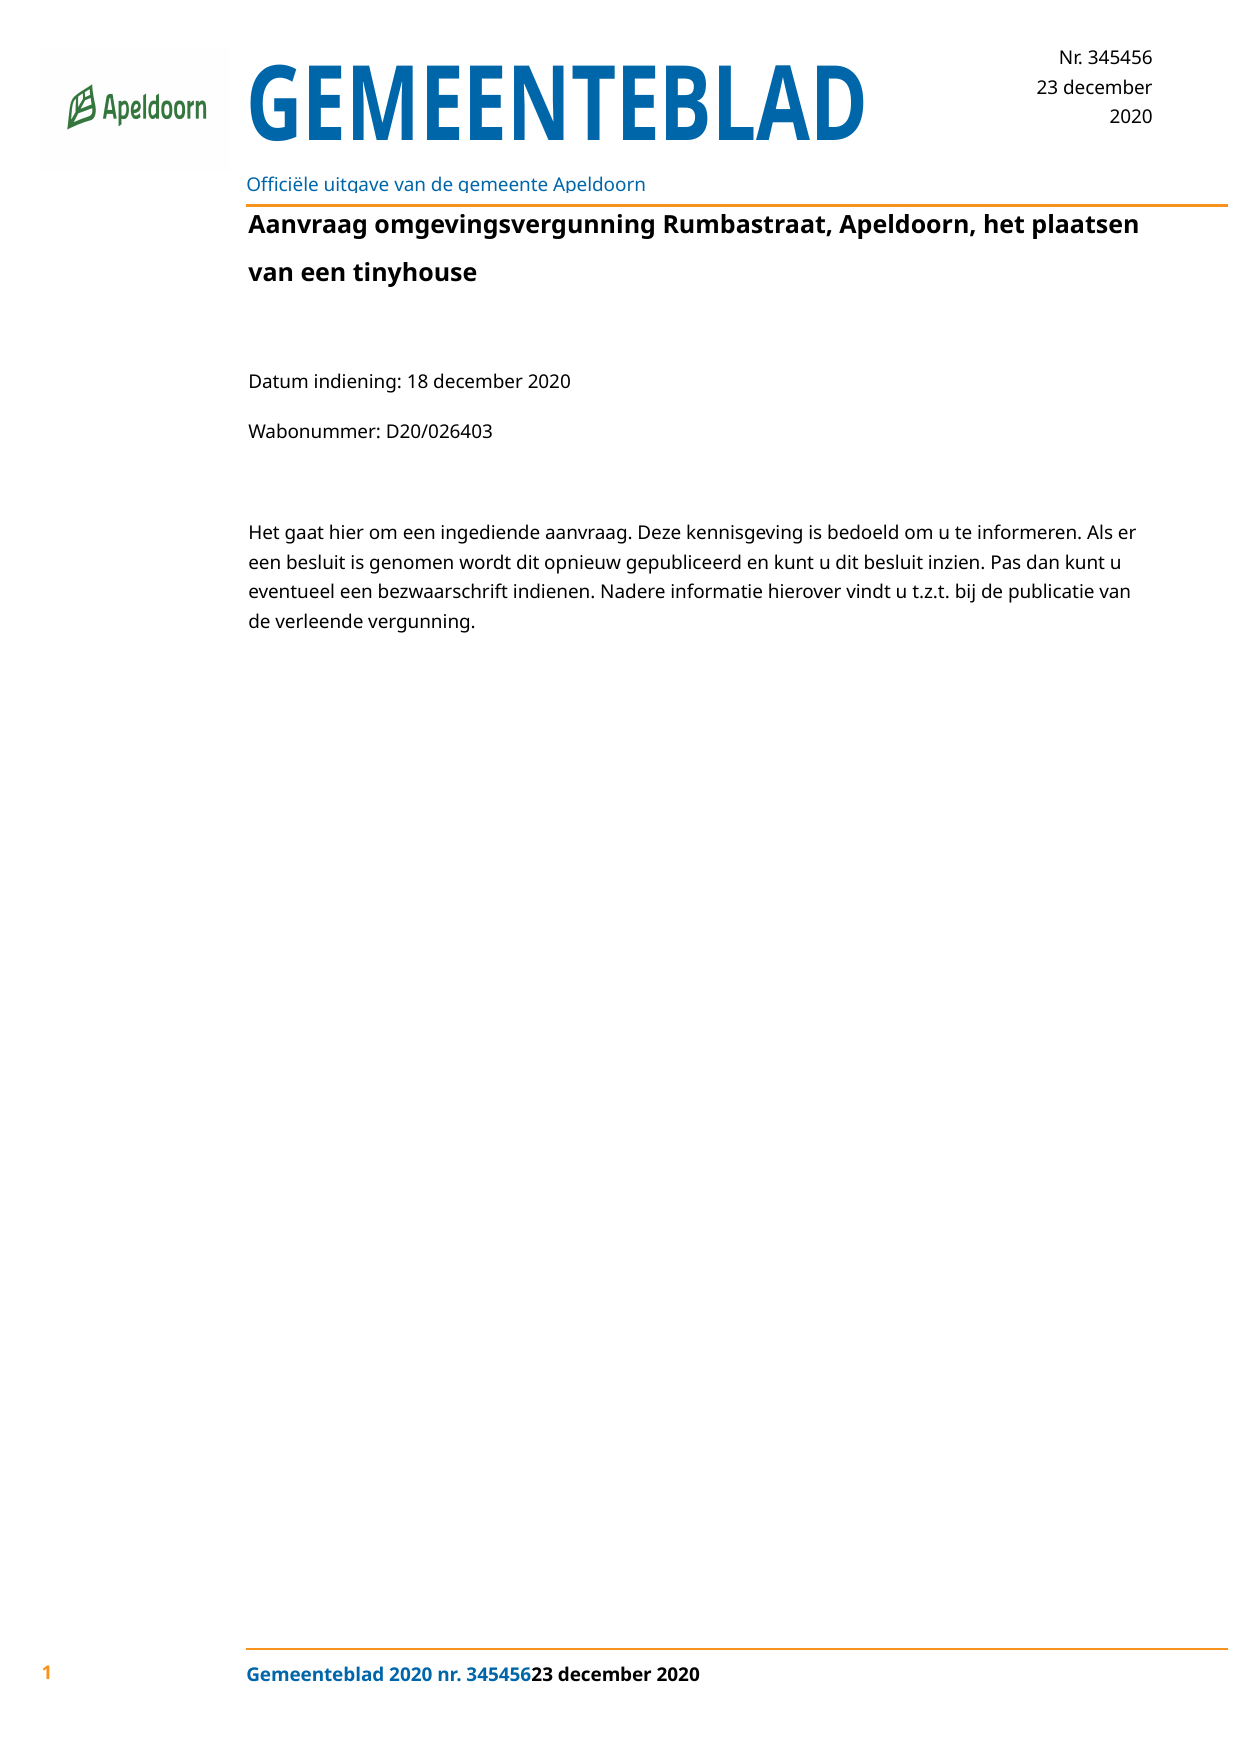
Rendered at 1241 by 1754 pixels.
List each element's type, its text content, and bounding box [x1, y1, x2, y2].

text Datum indiening: 18 december 2020 [248, 368, 1152, 394]
text Aanvraag omgevingsvergunning Rumbastraat, Apeldoorn, het plaatsen van een tinyhouse [248, 207, 1152, 288]
picture [41, 47, 231, 172]
text Het gaat hier om een ingediende aanvraag. Deze kennisgeving is bedoeld om u te informeren. Als er een besluit is genomen wordt dit opnieuw gepubliceerd en kunt u dit besluit inzien. Pas dan kunt u eventueel een bezwaarschrift indienen. Nadere informatie hierover vindt u t.z.t. bij de publicatie van de verleende vergunning. [248, 519, 1152, 634]
text Wabonummer: D20/026403 [248, 419, 1152, 444]
